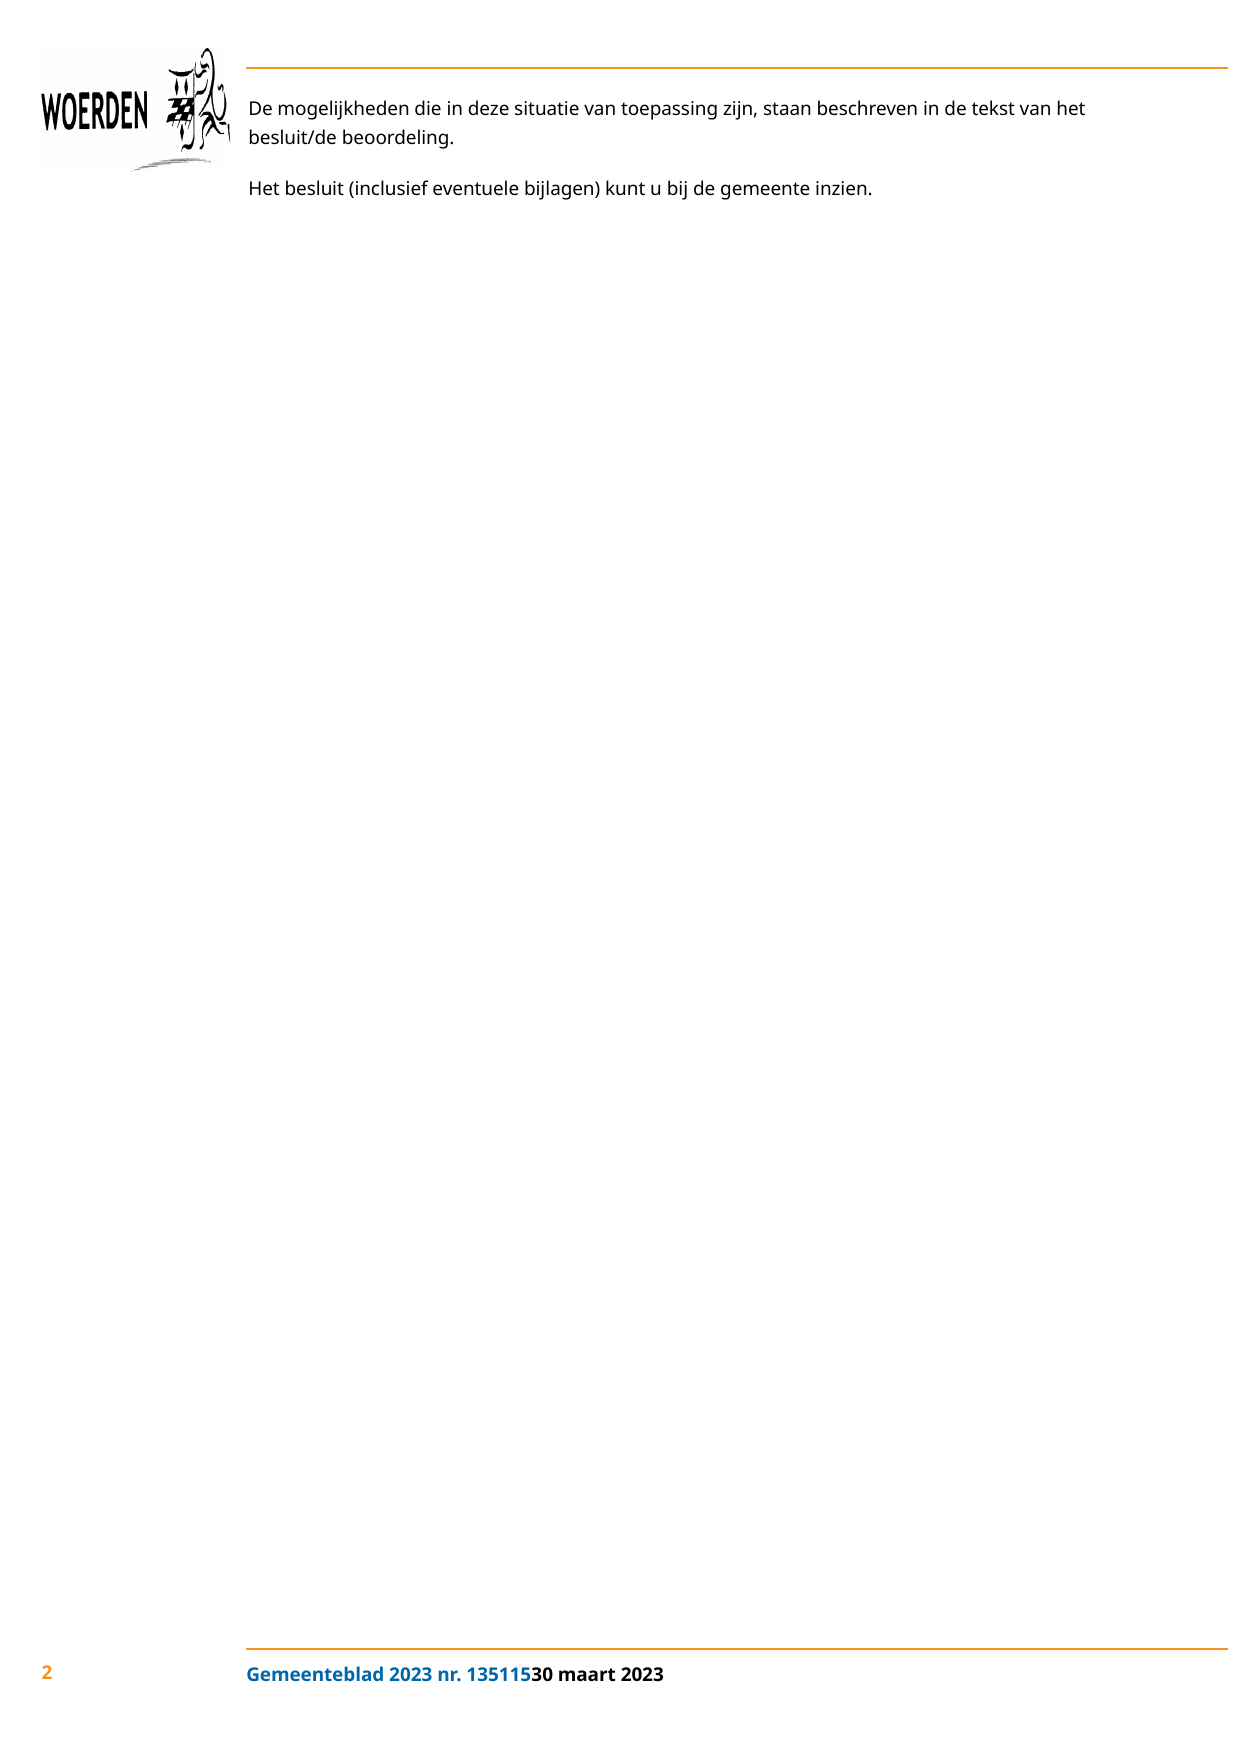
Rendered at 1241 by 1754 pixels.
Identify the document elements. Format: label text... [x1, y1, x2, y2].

picture [41, 47, 231, 172]
text De mogelijkheden die in deze situatie van toepassing zijn, staan beschreven in de tekst van het besluit/de beoordeling. [248, 95, 1152, 150]
text Het besluit (inclusief eventuele bijlagen) kunt u bij de gemeente inzien. [248, 175, 1152, 201]
